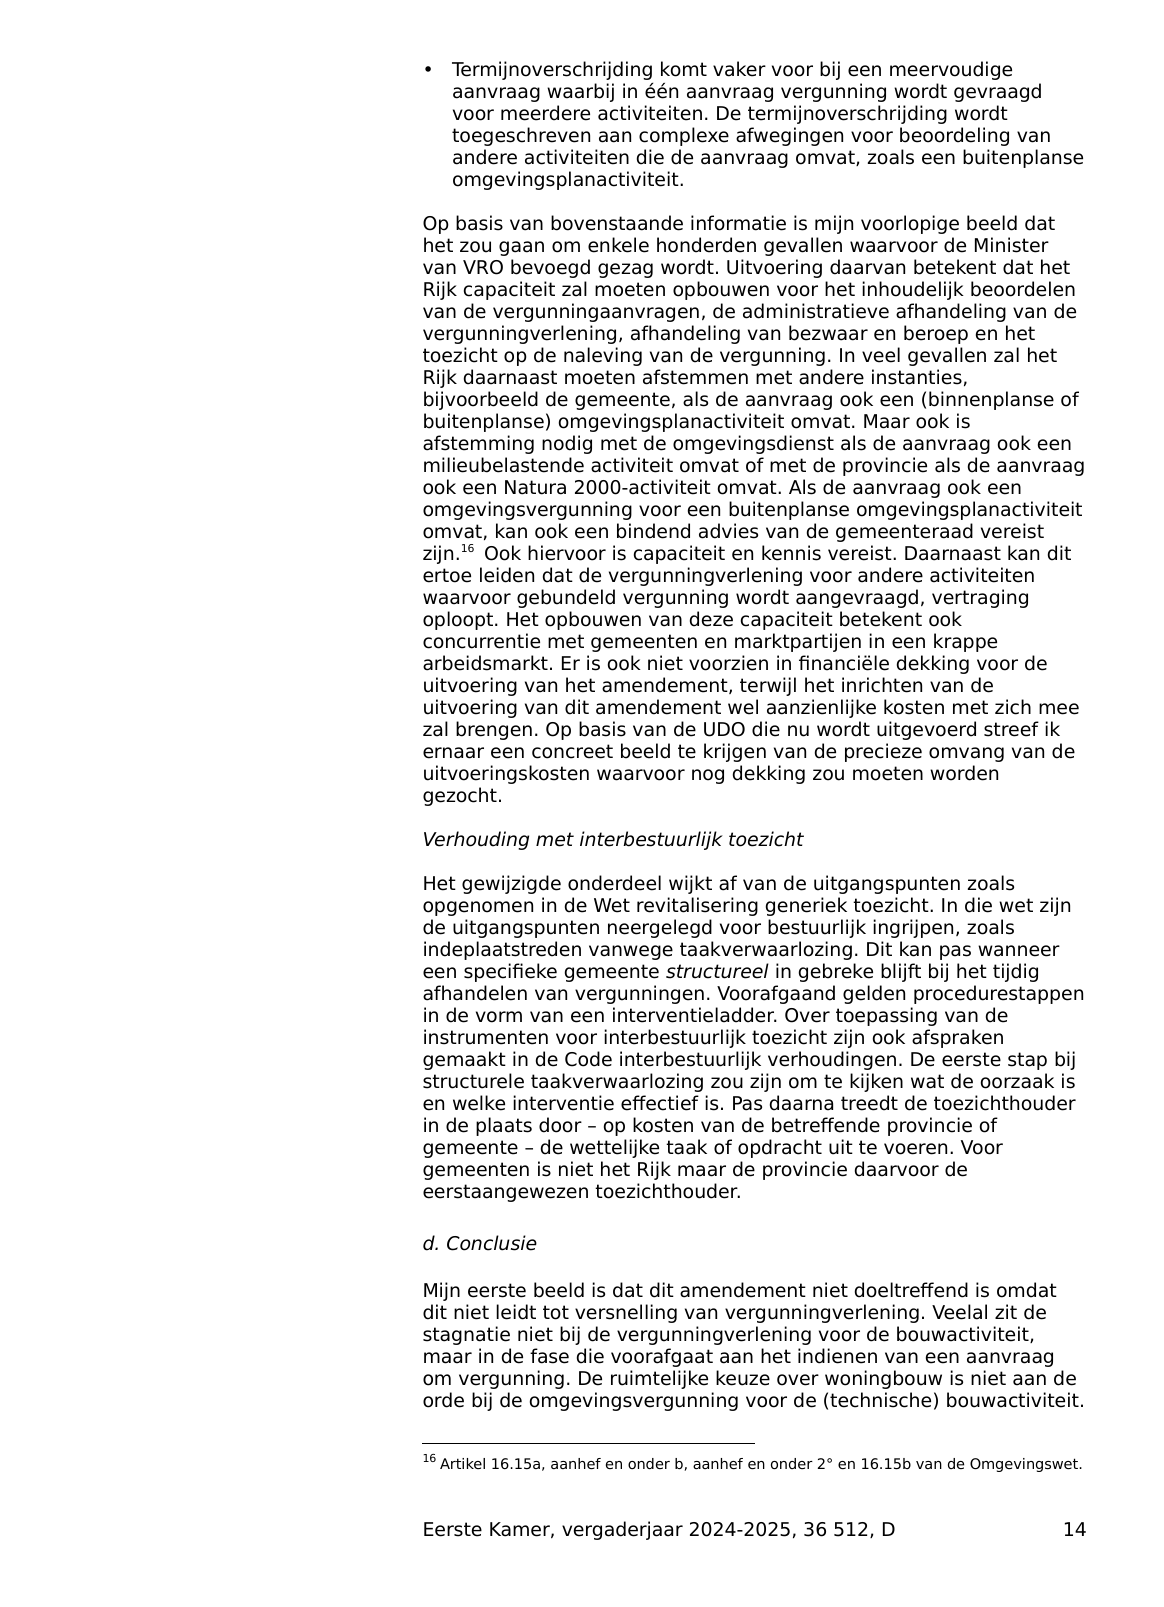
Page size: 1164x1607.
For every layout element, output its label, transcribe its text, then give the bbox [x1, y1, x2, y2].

text • Termijnoverschrijding komt vaker voor bij een meervoudige aanvraag waarbij in één aanvraag vergunning wordt gevraagd voor meerdere activiteiten. De termijnoverschrijding wordt toegeschreven aan complexe afwegingen voor beoordeling van andere activiteiten die de aanvraag omvat, zoals een buitenplanse omgevingsplanactiviteit. [422, 59, 1087, 191]
text Mijn eerste beeld is dat dit amendement niet doeltreffend is omdat dit niet leidt tot versnelling van vergunningverlening. Veelal zit de stagnatie niet bij de vergunningverlening voor de bouwactiviteit, maar in de fase die voorafgaat aan het indienen van een aanvraag om vergunning. De ruimtelijke keuze over woningbouw is niet aan de orde bij de omgevingsvergunning voor de (technische) bouwactiviteit. [422, 1279, 1087, 1411]
text Artikel 16.15a, aanhef en onder b, aanhef en onder 2° en 16.15b van de Omgevingswet. [422, 1452, 1087, 1474]
subtitle d. Conclusie [422, 1233, 1087, 1254]
text Op basis van bovenstaande informatie is mijn voorlopige beeld dat het zou gaan om enkele honderden gevallen waarvoor de Minister van VRO bevoegd gezag wordt. Uitvoering daarvan betekent dat het Rijk capaciteit zal moeten opbouwen voor het inhoudelijk beoordelen van de vergunningaanvragen, de administratieve afhandeling van de vergunningverlening, afhandeling van bezwaar en beroep en het toezicht op de naleving van de vergunning. In veel gevallen zal het Rijk daarnaast moeten afstemmen met andere instanties, bijvoorbeeld de gemeente, als de aanvraag ook een (binnenplanse of buitenplanse) omgevingsplanactiviteit omvat. Maar ook is afstemming nodig met de omgevingsdienst als de aanvraag ook een milieubelastende activiteit omvat of met de provincie als de aanvraag ook een Natura 2000-activiteit omvat. Als de aanvraag ook een omgevingsvergunning voor een buitenplanse omgevingsplanactiviteit omvat, kan ook een bindend advies van de gemeenteraad vereist zijn. Ook hiervoor is capaciteit en kennis vereist. Daarnaast kan dit ertoe leiden dat de vergunningverlening voor andere activiteiten waarvoor gebundeld vergunning wordt aangevraagd, vertraging oploopt. Het opbouwen van deze capaciteit betekent ook concurrentie met gemeenten en marktpartijen in een krappe arbeidsmarkt. Er is ook niet voorzien in financiële dekking voor de uitvoering van het amendement, terwijl het inrichten van de uitvoering van dit amendement wel aanzienlijke kosten met zich mee zal brengen. Op basis van de UDO die nu wordt uitgevoerd streef ik ernaar een concreet beeld te krijgen van de precieze omvang van de uitvoeringskosten waarvoor nog dekking zou moeten worden gezocht. [422, 213, 1087, 807]
text Het gewijzigde onderdeel wijkt af van de uitgangspunten zoals opgenomen in de Wet revitalisering generiek toezicht. In die wet zijn de uitgangspunten neergelegd voor bestuurlijk ingrijpen, zoals indeplaatstreden vanwege taakverwaarlozing. Dit kan pas wanneer een specifieke gemeente structureel in gebreke blijft bij het tijdig afhandelen van vergunningen. Voorafgaand gelden procedurestappen in de vorm van een interventieladder. Over toepassing van de instrumenten voor interbestuurlijk toezicht zijn ook afspraken gemaakt in de Code interbestuurlijk verhoudingen. De eerste stap bij structurele taakverwaarlozing zou zijn om te kijken wat de oorzaak is en welke interventie effectief is. Pas daarna treedt de toezichthouder in de plaats door – op kosten van de betreffende provincie of gemeente – de wettelijke taak of opdracht uit te voeren. Voor gemeenten is niet het Rijk maar de provincie daarvoor de eerstaangewezen toezichthouder. [422, 873, 1087, 1203]
subtitle Verhouding met interbestuurlijk toezicht [422, 829, 1087, 851]
